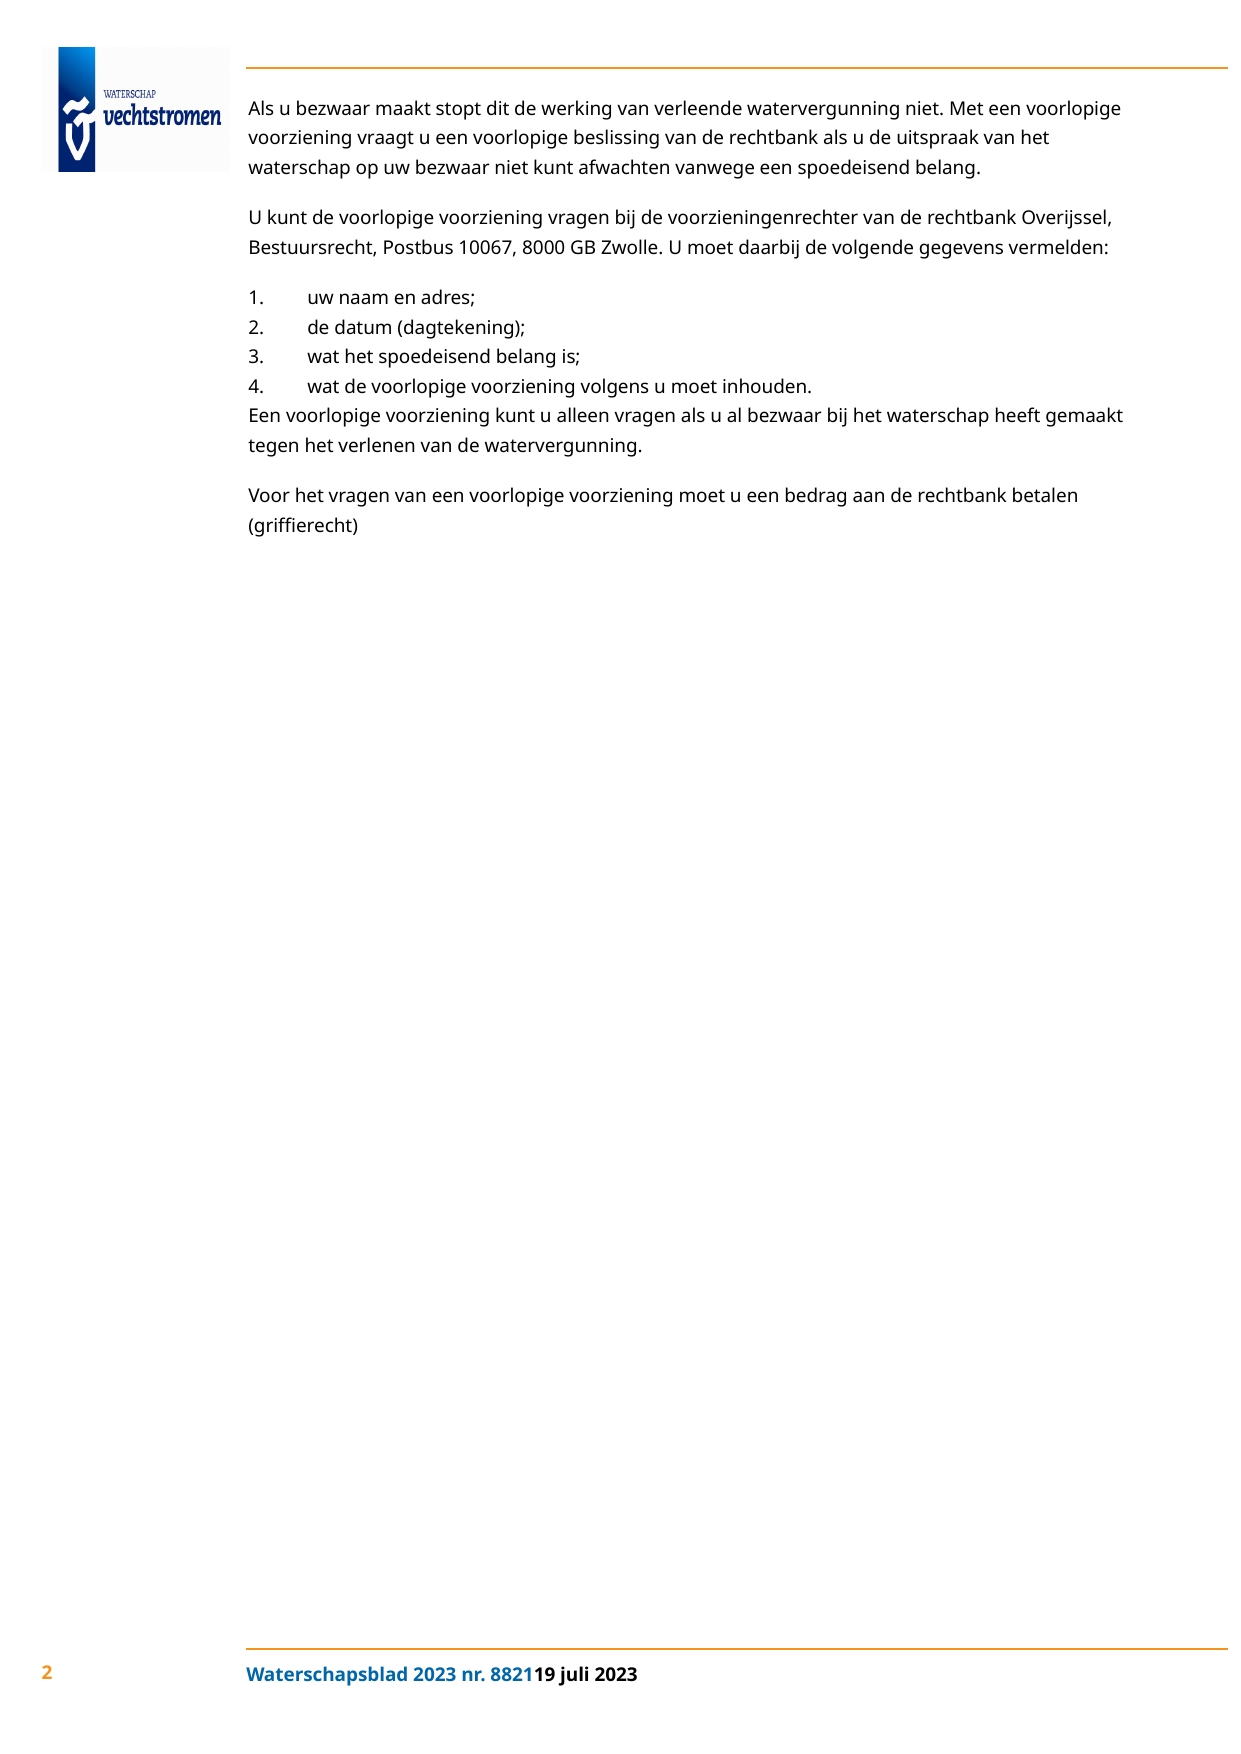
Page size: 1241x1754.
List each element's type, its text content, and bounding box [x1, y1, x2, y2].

text Als u bezwaar maakt stopt dit de werking van verleende watervergunning niet. Met een voorlopige voorziening vraagt u een voorlopige beslissing van de rechtbank als u de uitspraak van het waterschap op uw bezwaar niet kunt afwachten vanwege een spoedeisend belang. [248, 95, 1152, 180]
list wat het spoedeisend belang is; [248, 343, 1152, 369]
text Een voorlopige voorziening kunt u alleen vragen als u al bezwaar bij het waterschap heeft gemaakt tegen het verlenen van de watervergunning. [248, 403, 1152, 458]
picture [41, 47, 231, 172]
list de datum (dagtekening); [248, 314, 1152, 340]
list uw naam en adres; [248, 284, 1152, 310]
text Voor het vragen van een voorlopige voorziening moet u een bedrag aan de rechtbank betalen (griffierecht) [248, 483, 1152, 538]
list wat de voorlopige voorziening volgens u moet inhouden. [248, 373, 1152, 399]
text U kunt de voorlopige voorziening vragen bij de voorzieningenrechter van de rechtbank Overijssel, Bestuursrecht, Postbus 10067, 8000 GB Zwolle. U moet daarbij de volgende gegevens vermelden: [248, 204, 1152, 260]
